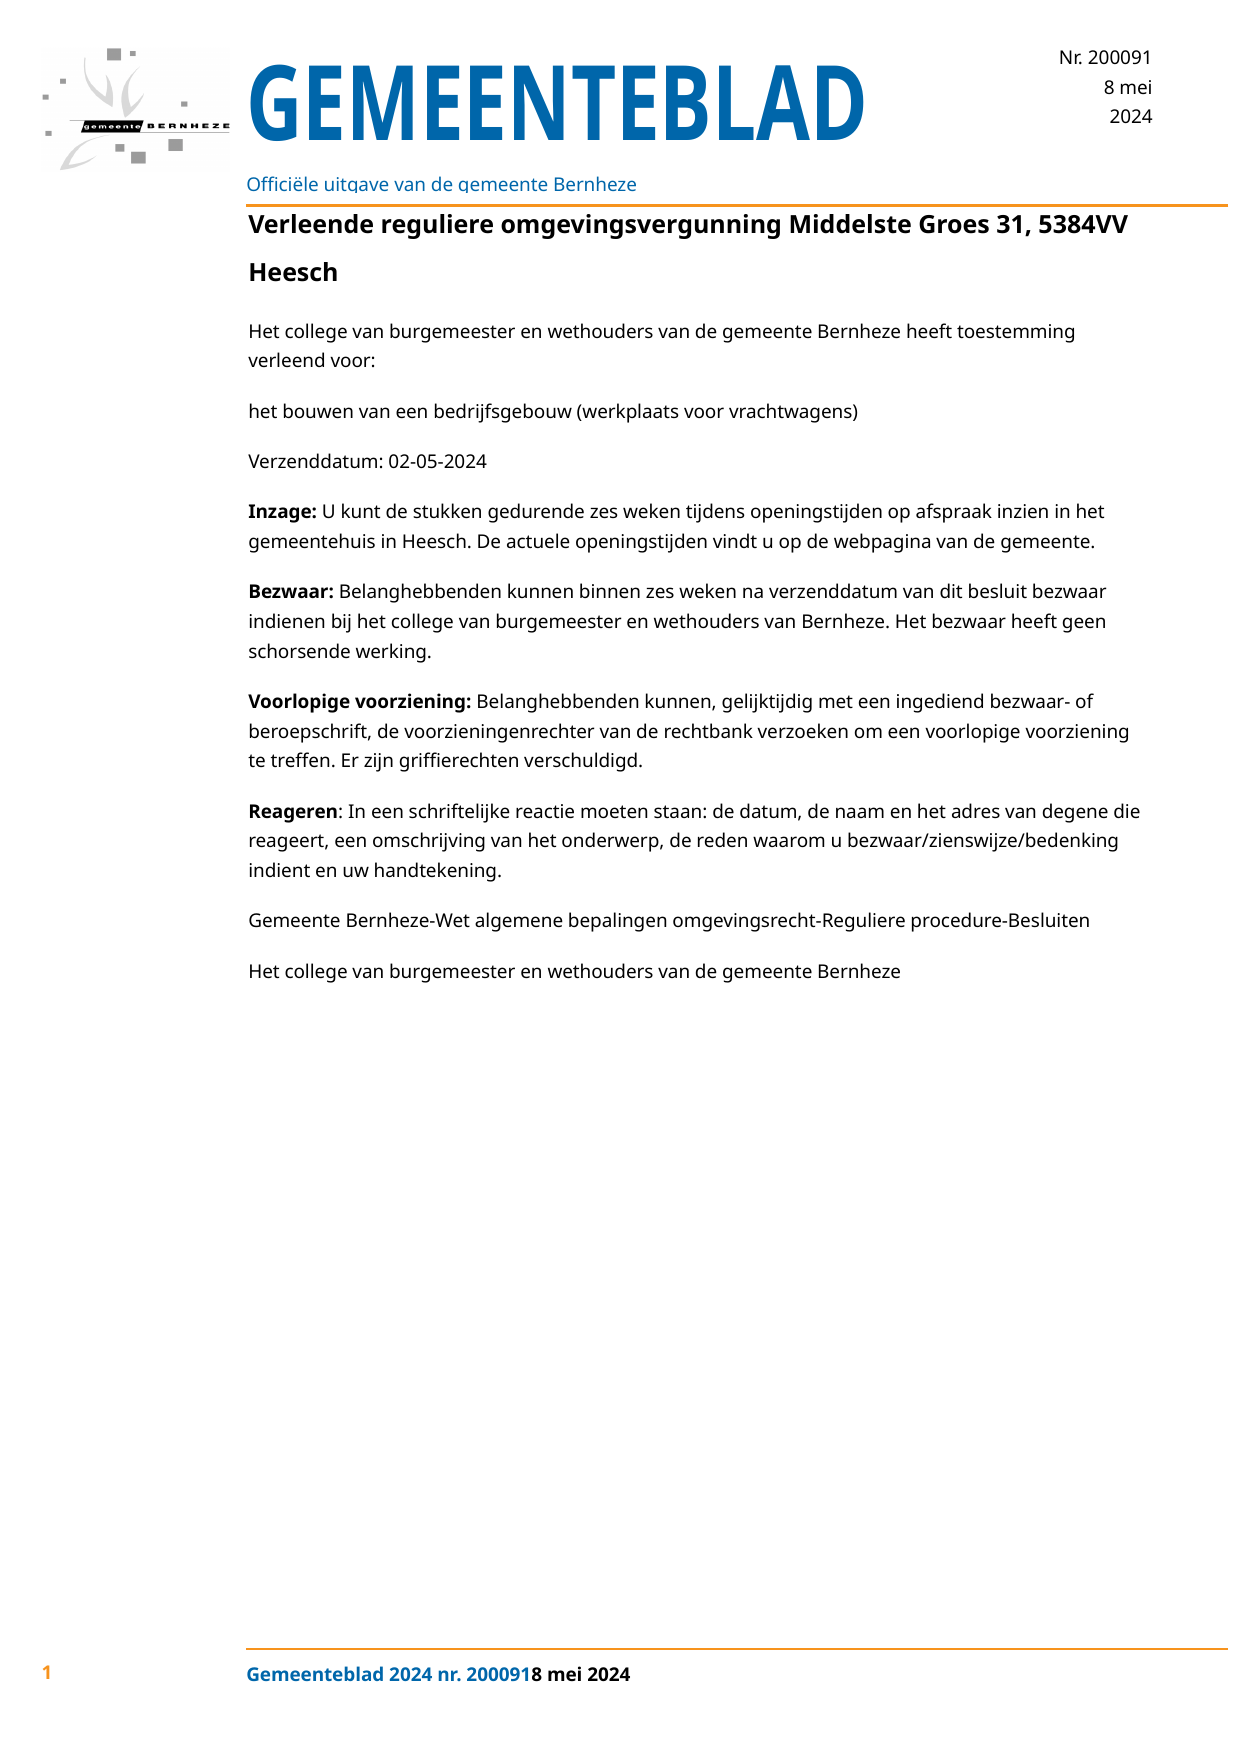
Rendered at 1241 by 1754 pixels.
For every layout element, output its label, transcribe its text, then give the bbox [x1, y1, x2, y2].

text Het college van burgemeester en wethouders van de gemeente Bernheze [248, 958, 1152, 984]
text Inzage: U kunt de stukken gedurende zes weken tijdens openingstijden op afspraak inzien in het gemeentehuis in Heesch. De actuele openingstijden vindt u op de webpagina van de gemeente. [248, 499, 1152, 554]
text het bouwen van een bedrijfsgebouw (werkplaats voor vrachtwagens) [248, 398, 1152, 424]
text Verleende reguliere omgevingsvergunning Middelste Groes 31, 5384VV Heesch [248, 207, 1152, 288]
text Bezwaar: Belanghebbenden kunnen binnen zes weken na verzenddatum van dit besluit bezwaar indienen bij het college van burgemeester en wethouders van Bernheze. Het bezwaar heeft geen schorsende werking. [248, 579, 1152, 664]
picture [41, 47, 231, 172]
text Verzenddatum: 02-05-2024 [248, 448, 1152, 474]
text Voorlopige voorziening: Belanghebbenden kunnen, gelijktijdig met een ingediend bezwaar- of beroepschrift, de voorzieningenrechter van de rechtbank verzoeken om een voorlopige voorziening te treffen. Er zijn griffierechten verschuldigd. [248, 688, 1152, 773]
text Het college van burgemeester en wethouders van de gemeente Bernheze heeft toestemming verleend voor: [248, 318, 1152, 373]
text Reageren: In een schriftelijke reactie moeten staan: de datum, de naam en het adres van degene die reageert, een omschrijving van het onderwerp, de reden waarom u bezwaar/zienswijze/bedenking indient en uw handtekening. [248, 798, 1152, 883]
text Gemeente Bernheze-Wet algemene bepalingen omgevingsrecht-Reguliere procedure-Besluiten [248, 907, 1152, 933]
